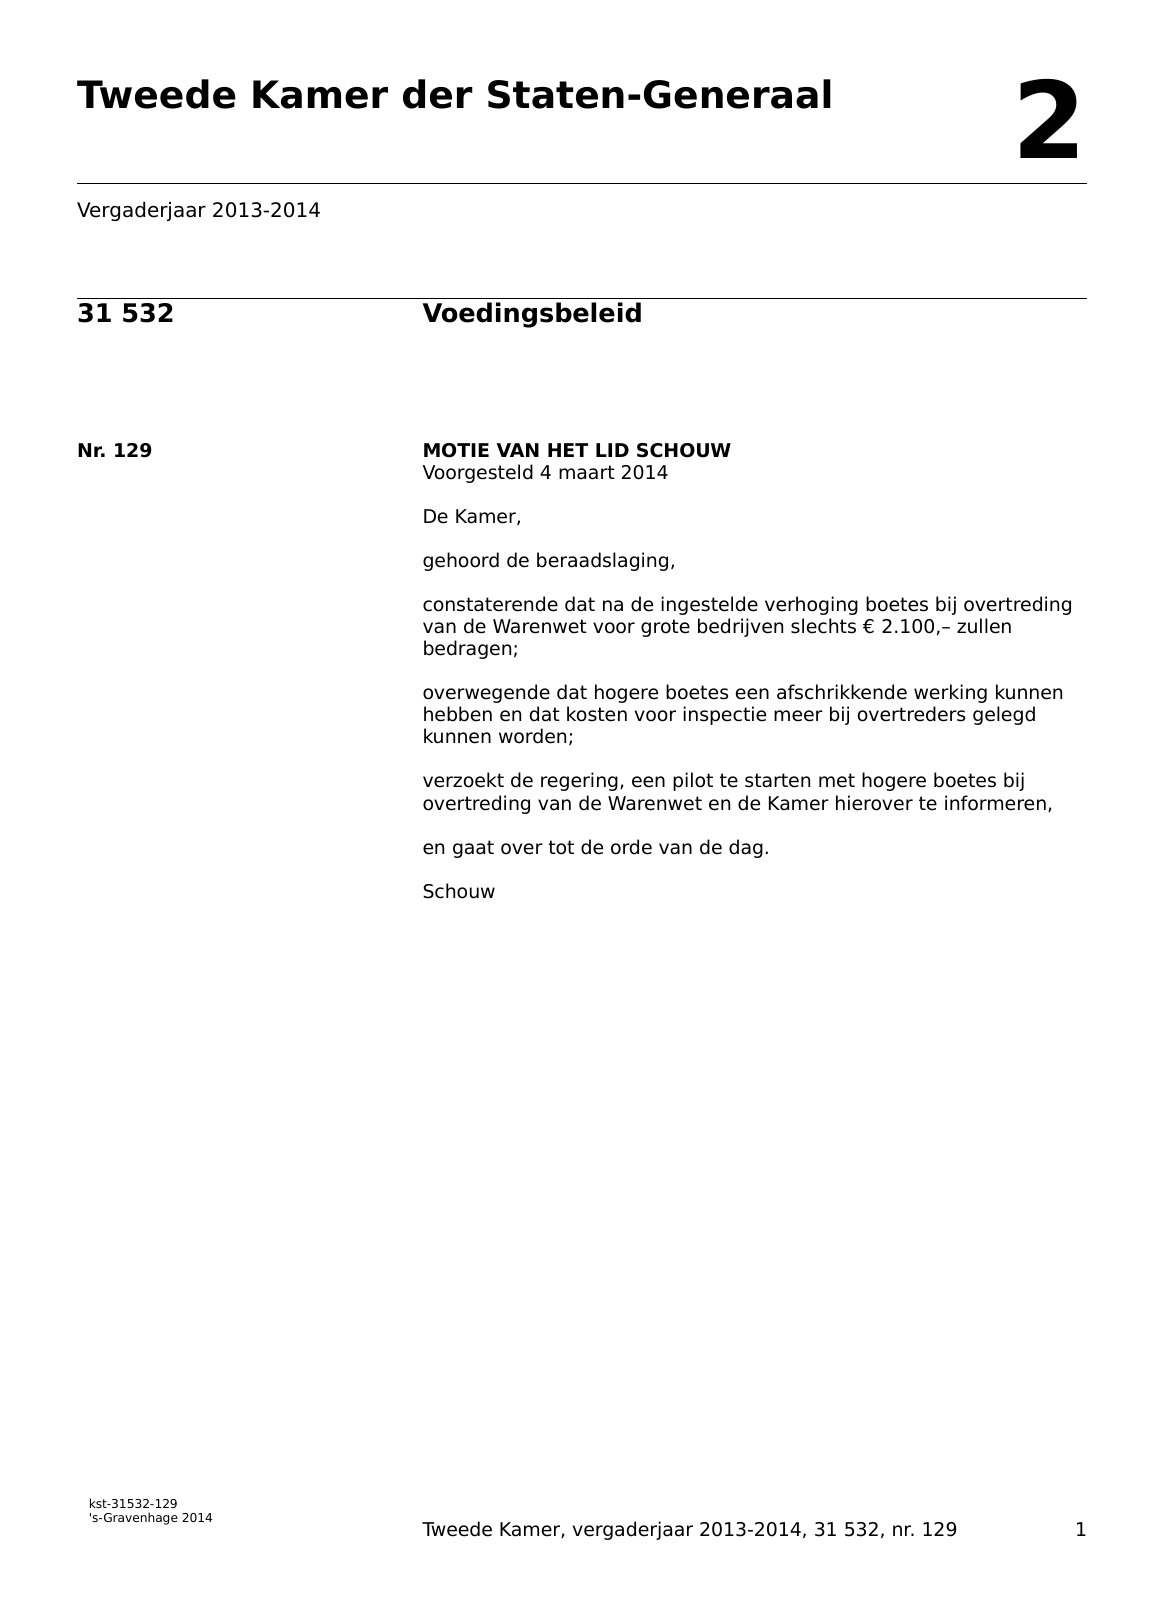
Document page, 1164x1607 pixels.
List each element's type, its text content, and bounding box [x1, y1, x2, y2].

text verzoekt de regering, een pilot te starten met hogere boetes bij overtreding van de Warenwet en de Kamer hierover te informeren, [422, 770, 1087, 814]
table_header Tweede Kamer der Staten-Generaal [77, 59, 886, 183]
text Voorgesteld 4 maart 2014 [422, 462, 1087, 484]
text kst-31532-129 [88, 1497, 323, 1511]
text De Kamer, [422, 506, 1087, 528]
text constaterende dat na de ingestelde verhoging boetes bij overtreding van de Warenwet voor grote bedrijven slechts € 2.100,– zullen bedragen; [422, 594, 1087, 660]
text Schouw [422, 881, 1087, 903]
subtitle Nr. 129 MOTIE VAN HET LID SCHOUW [77, 440, 1087, 462]
table_cell Vergaderjaar 2013-2014 [77, 184, 1087, 298]
subtitle 31 532 Voedingsbeleid [77, 299, 1087, 329]
text gehoord de beraadslaging, [422, 550, 1087, 572]
text overwegende dat hogere boetes een afschrikkende werking kunnen hebben en dat kosten voor inspectie meer bij overtreders gelegd kunnen worden; [422, 682, 1087, 748]
text en gaat over tot de orde van de dag. [422, 837, 1087, 858]
text 's-Gravenhage 2014 [88, 1511, 323, 1525]
table_header 2 [886, 59, 1087, 183]
